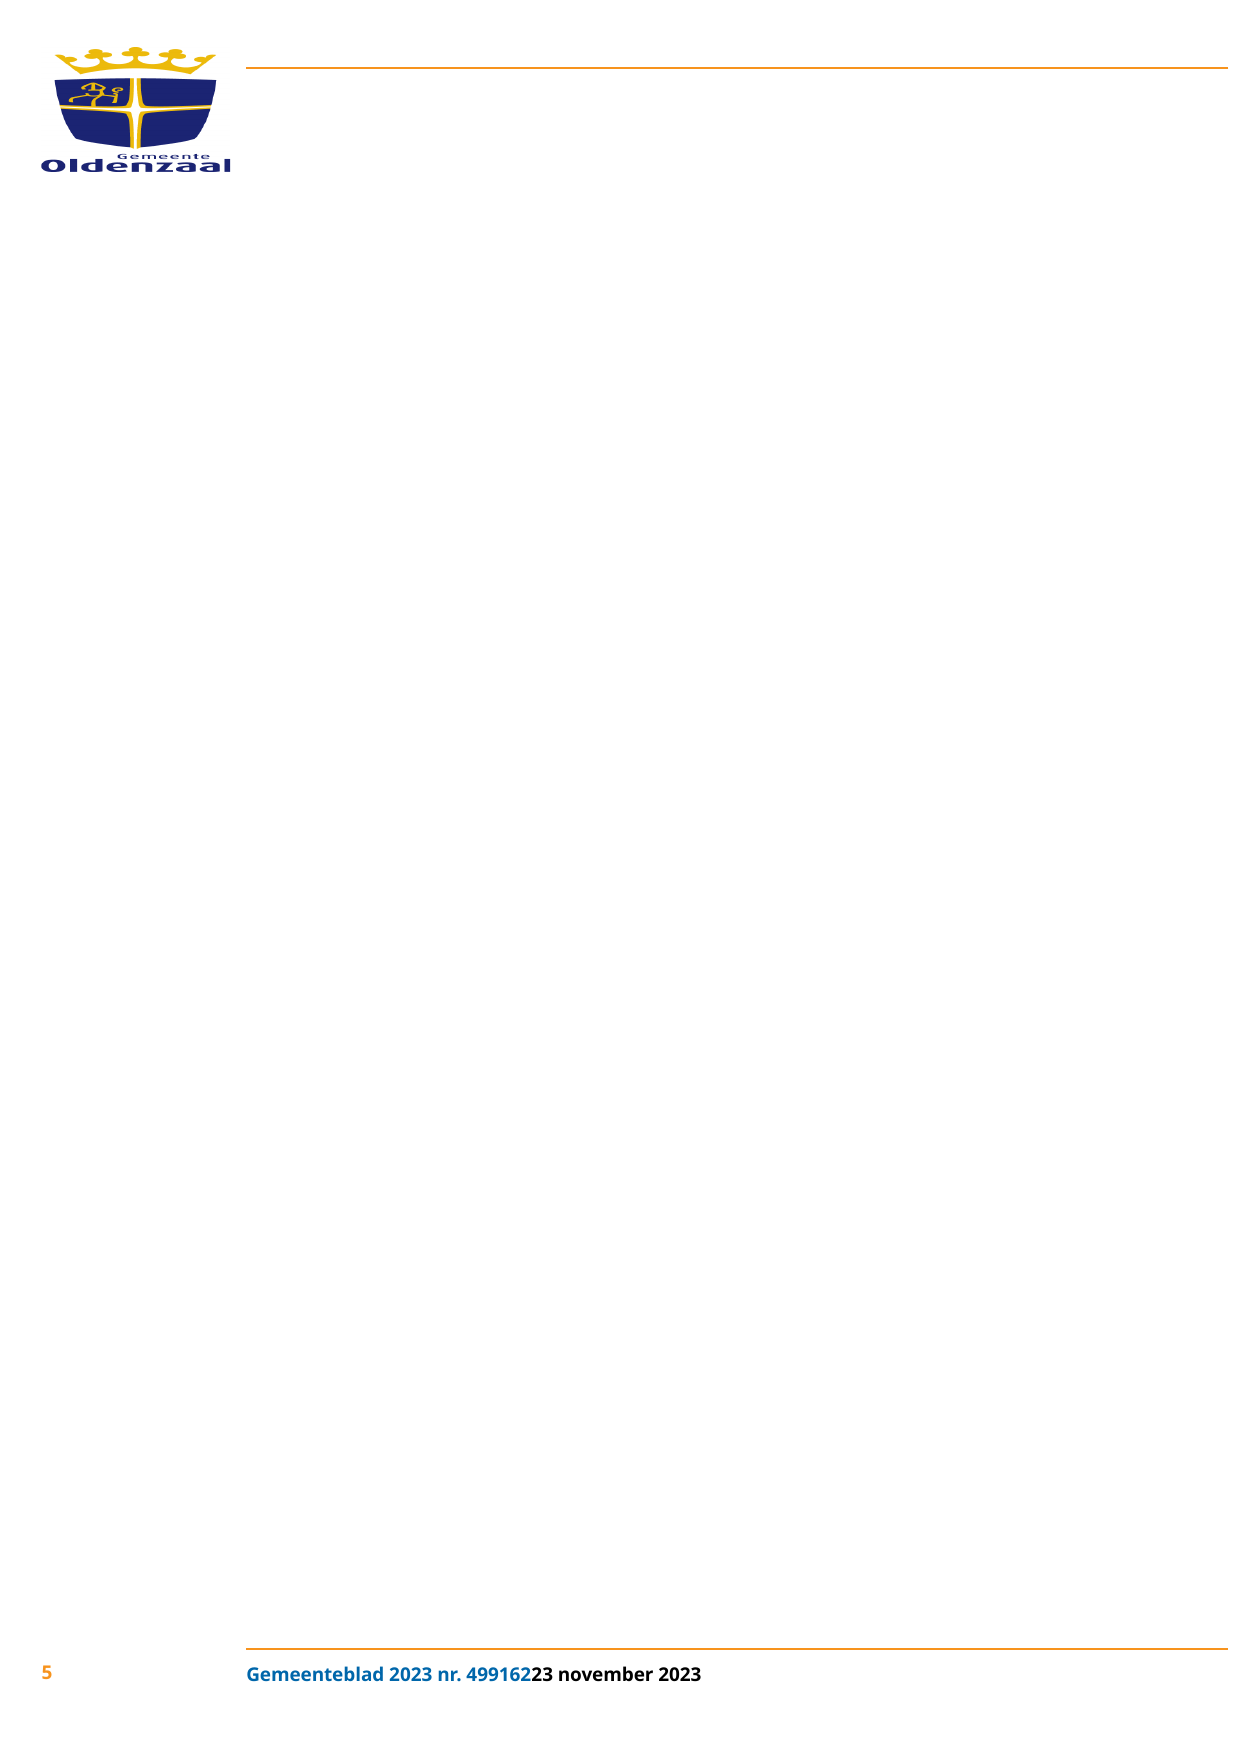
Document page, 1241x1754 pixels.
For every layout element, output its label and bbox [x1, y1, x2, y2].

picture [41, 47, 231, 172]
